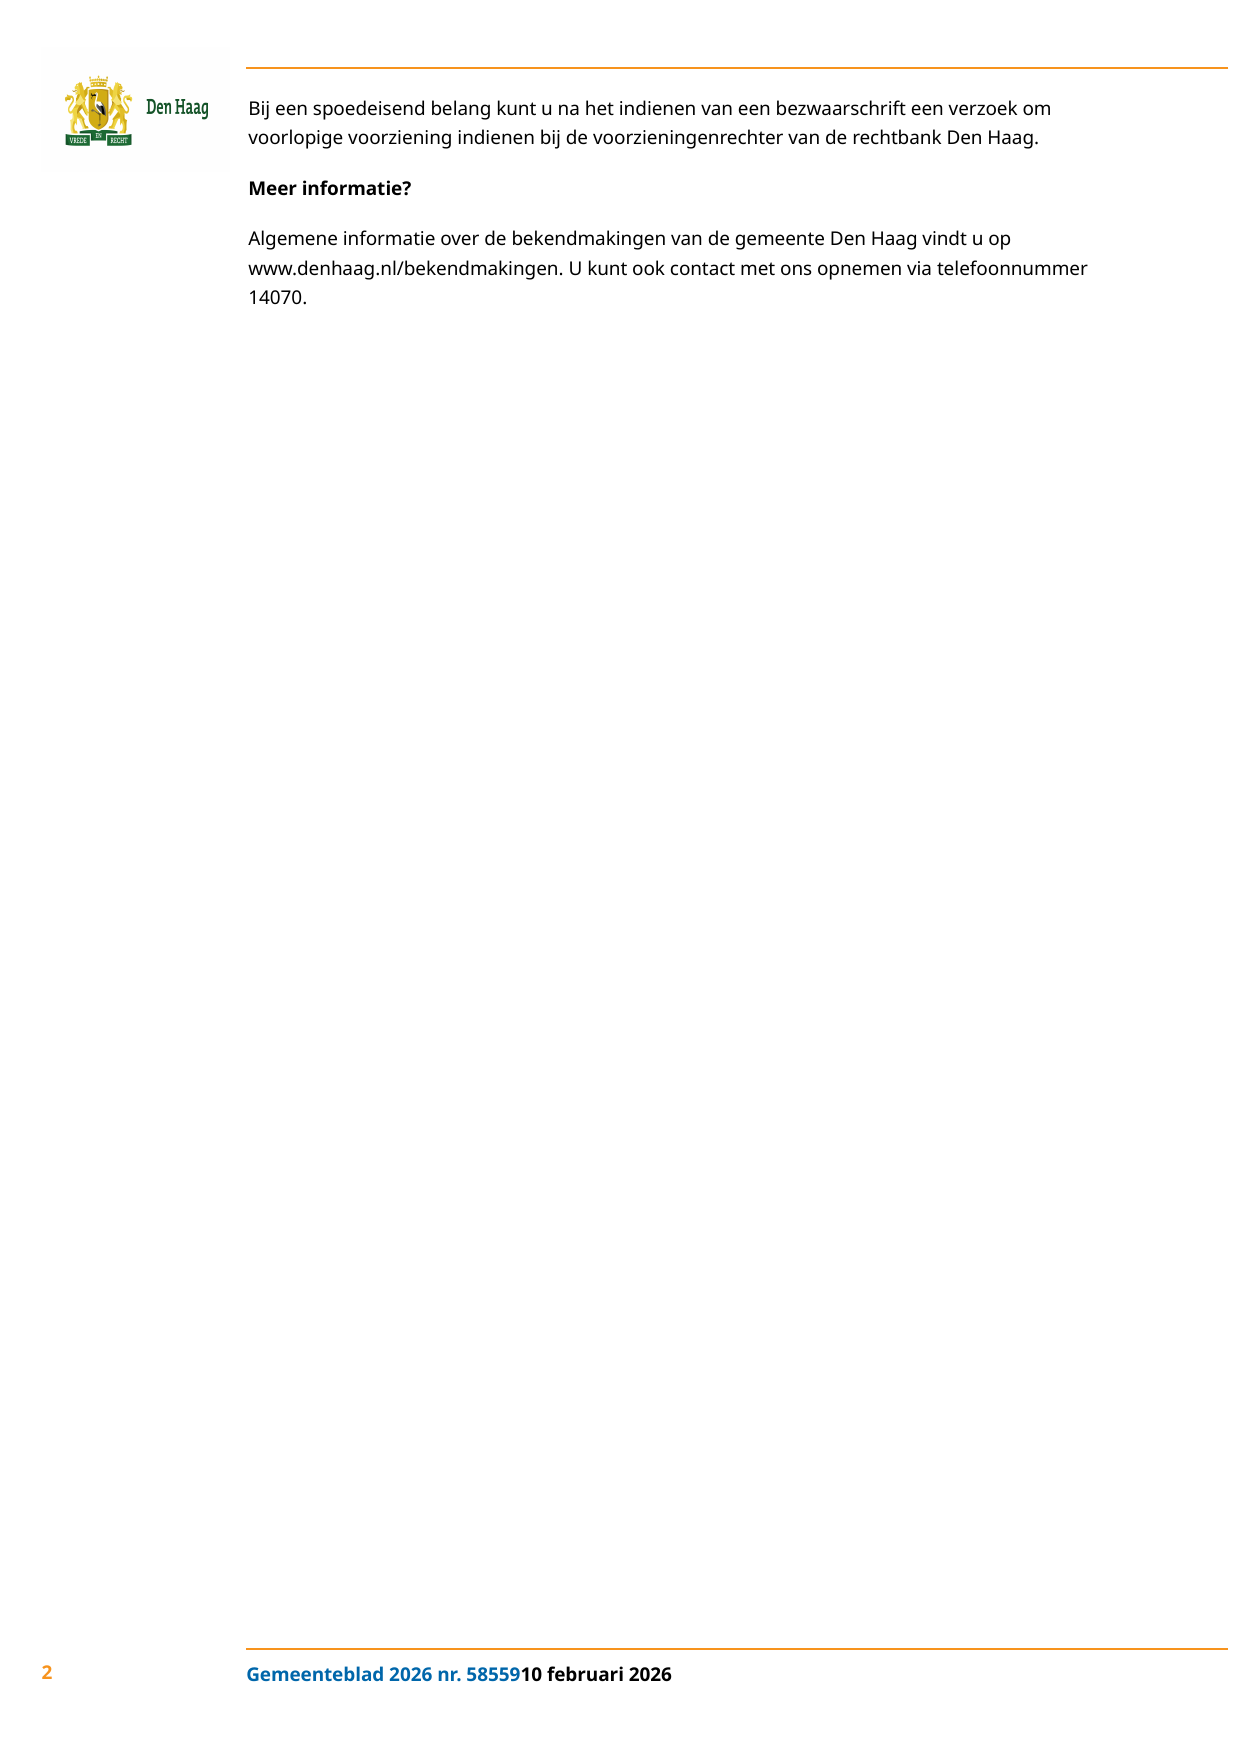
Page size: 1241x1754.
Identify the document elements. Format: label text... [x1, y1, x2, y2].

text Bij een spoedeisend belang kunt u na het indienen van een bezwaarschrift een verzoek om voorlopige voorziening indienen bij de voorzieningenrechter van de rechtbank Den Haag. [248, 95, 1152, 150]
text Algemene informatie over de bekendmakingen van de gemeente Den Haag vindt u op www.denhaag.nl/bekendmakingen. U kunt ook contact met ons opnemen via telefoonnummer 14070. [248, 225, 1152, 310]
text Meer informatie? [248, 175, 1152, 201]
picture [41, 47, 231, 172]
